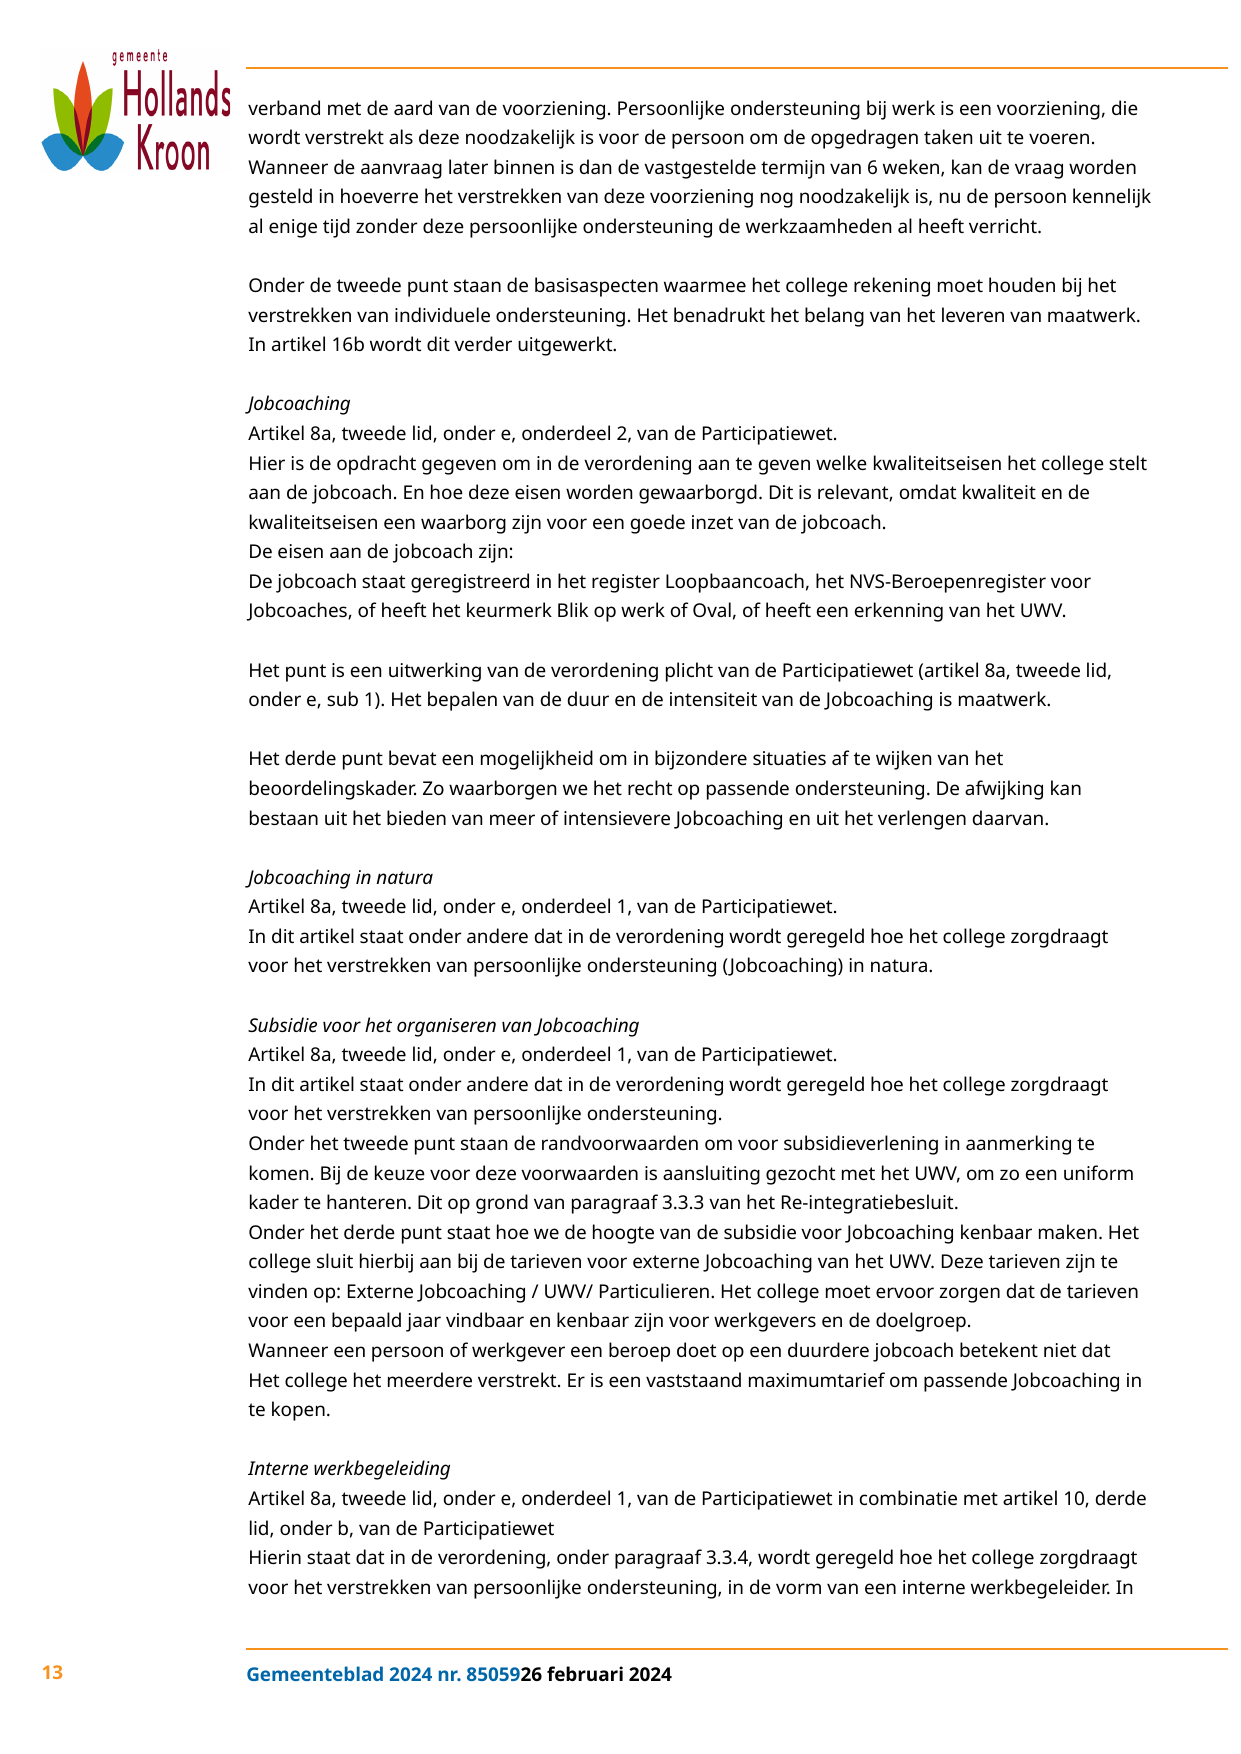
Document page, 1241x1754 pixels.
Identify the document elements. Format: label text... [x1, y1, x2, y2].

text De jobcoach staat geregistreerd in het register Loopbaancoach, het NVS-Beroepenregister voor Jobcoaches, of heeft het keurmerk Blik op werk of Oval, of heeft een erkenning van het UWV. [248, 568, 1152, 623]
text De eisen aan de jobcoach zijn: [248, 538, 1152, 564]
picture [41, 47, 231, 172]
text Het college het meerdere verstrekt. Er is een vaststaand maximumtarief om passende Jobcoaching in te kopen. [248, 1367, 1152, 1422]
text Interne werkbegeleiding [248, 1456, 1152, 1481]
text Het derde punt bevat een mogelijkheid om in bijzondere situaties af te wijken van het beoordelingskader. Zo waarborgen we het recht op passende ondersteuning. De afwijking kan bestaan uit het bieden van meer of intensievere Jobcoaching en uit het verlengen daarvan. [248, 746, 1152, 831]
text In dit artikel staat onder andere dat in de verordening wordt geregeld hoe het college zorgdraagt voor het verstrekken van persoonlijke ondersteuning. [248, 1071, 1152, 1126]
text Wanneer een persoon of werkgever een beroep doet op een duurdere jobcoach betekent niet dat [248, 1337, 1152, 1363]
text In dit artikel staat onder andere dat in de verordening wordt geregeld hoe het college zorgdraagt voor het verstrekken van persoonlijke ondersteuning (Jobcoaching) in natura. [248, 923, 1152, 978]
text Artikel 8a, tweede lid, onder e, onderdeel 1, van de Participatiewet. [248, 1041, 1152, 1067]
text Onder het derde punt staat hoe we de hoogte van de subsidie voor Jobcoaching kenbaar maken. Het college sluit hierbij aan bij de tarieven voor externe Jobcoaching van het UWV. Deze tarieven zijn te vinden op: Externe Jobcoaching / UWV/ Particulieren. Het college moet ervoor zorgen dat de tarieven voor een bepaald jaar vindbaar en kenbaar zijn voor werkgevers en de doelgroep. [248, 1219, 1152, 1333]
text Jobcoaching in natura [248, 864, 1152, 890]
text verband met de aard van de voorziening. Persoonlijke ondersteuning bij werk is een voorziening, die wordt verstrekt als deze noodzakelijk is voor de persoon om de opgedragen taken uit te voeren. Wanneer de aanvraag later binnen is dan de vastgestelde termijn van 6 weken, kan de vraag worden gesteld in hoeverre het verstrekken van deze voorziening nog noodzakelijk is, nu de persoon kennelijk al enige tijd zonder deze persoonlijke ondersteuning de werkzaamheden al heeft verricht. [248, 95, 1152, 239]
text Artikel 8a, tweede lid, onder e, onderdeel 2, van de Participatiewet. [248, 420, 1152, 446]
text Onder de tweede punt staan de basisaspecten waarmee het college rekening moet houden bij het verstrekken van individuele ondersteuning. Het benadrukt het belang van het leveren van maatwerk. In artikel 16b wordt dit verder uitgewerkt. [248, 272, 1152, 357]
text Hierin staat dat in de verordening, onder paragraaf 3.3.4, wordt geregeld hoe het college zorgdraagt voor het verstrekken van persoonlijke ondersteuning, in de vorm van een interne werkbegeleider. In [248, 1544, 1152, 1600]
text Artikel 8a, tweede lid, onder e, onderdeel 1, van de Participatiewet in combinatie met artikel 10, derde lid, onder b, van de Participatiewet [248, 1485, 1152, 1541]
text Jobcoaching [248, 391, 1152, 416]
text Het punt is een uitwerking van de verordening plicht van de Participatiewet (artikel 8a, tweede lid, onder e, sub 1). Het bepalen van de duur en de intensiteit van de Jobcoaching is maatwerk. [248, 657, 1152, 712]
text Artikel 8a, tweede lid, onder e, onderdeel 1, van de Participatiewet. [248, 893, 1152, 919]
text Subsidie voor het organiseren van Jobcoaching [248, 1012, 1152, 1038]
text Hier is de opdracht gegeven om in de verordening aan te geven welke kwaliteitseisen het college stelt aan de jobcoach. En hoe deze eisen worden gewaarborgd. Dit is relevant, omdat kwaliteit en de kwaliteitseisen een waarborg zijn voor een goede inzet van de jobcoach. [248, 450, 1152, 535]
text Onder het tweede punt staan de randvoorwaarden om voor subsidieverlening in aanmerking te komen. Bij de keuze voor deze voorwaarden is aansluiting gezocht met het UWV, om zo een uniform kader te hanteren. Dit op grond van paragraaf 3.3.3 van het Re-integratiebesluit. [248, 1130, 1152, 1215]
